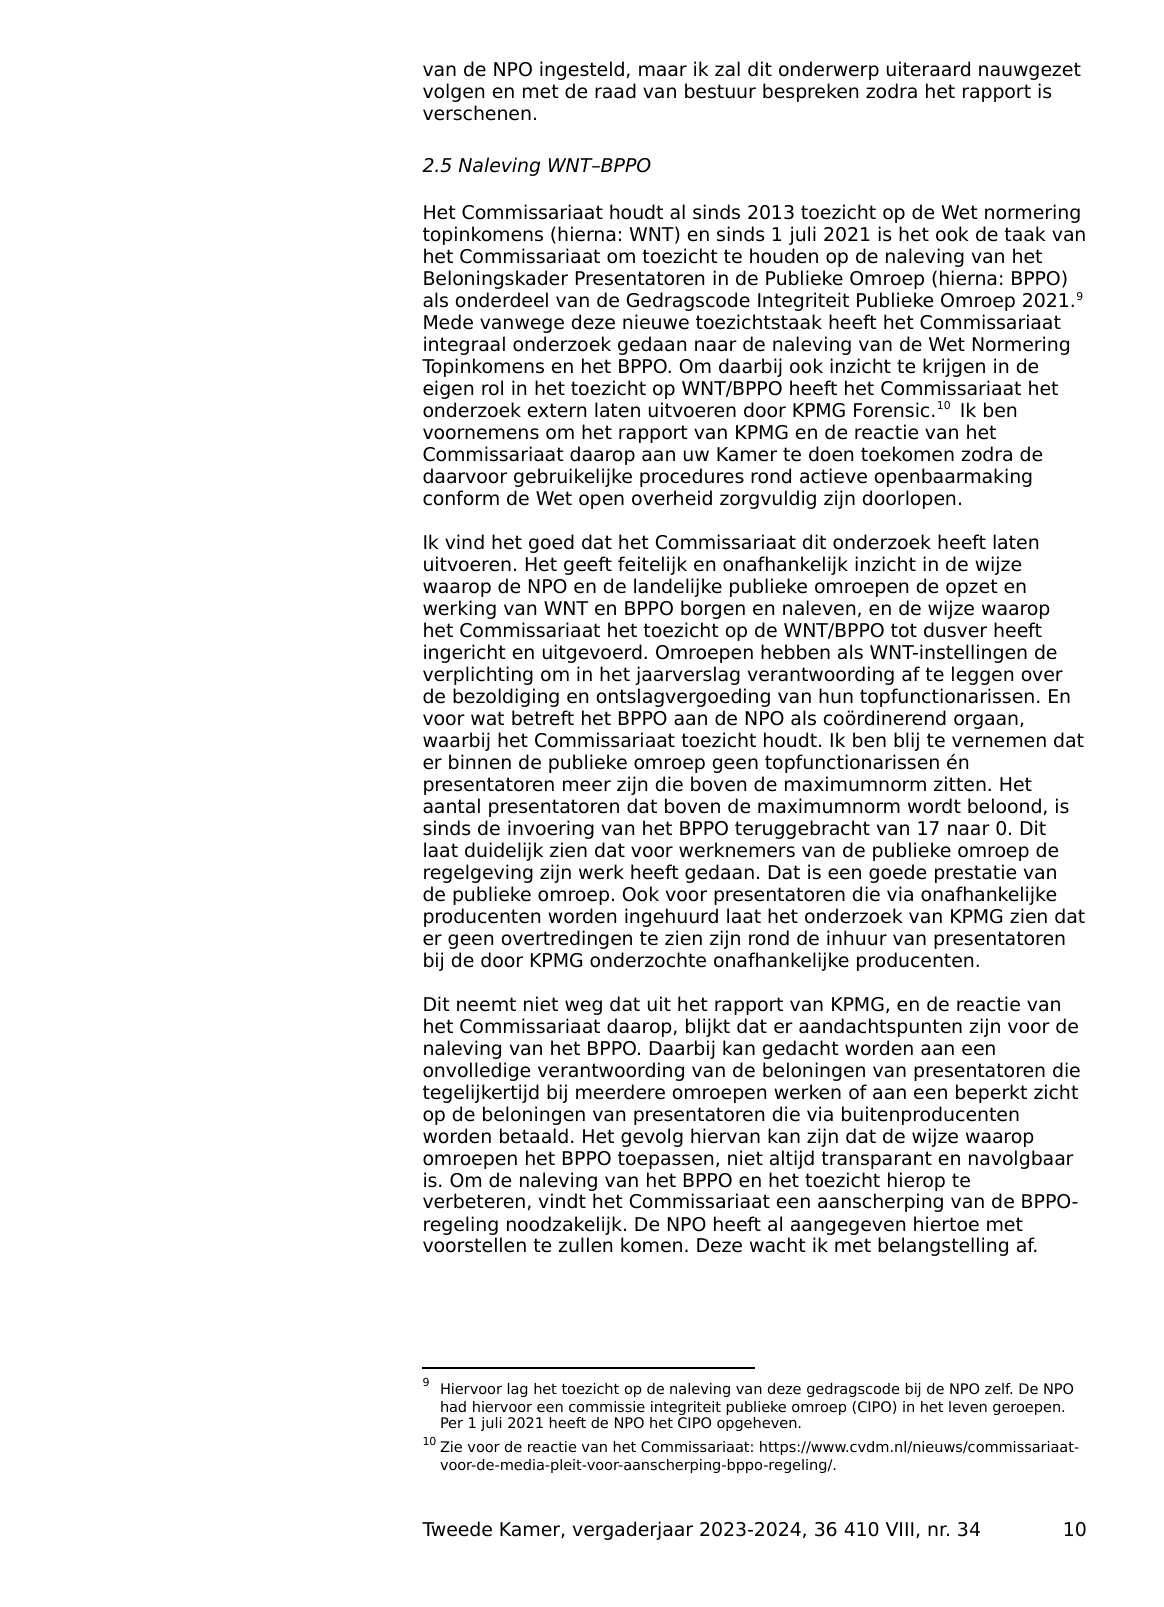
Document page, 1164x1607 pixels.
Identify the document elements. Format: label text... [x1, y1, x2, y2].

text Hiervoor lag het toezicht op de naleving van deze gedragscode bij de NPO zelf. De NPO had hiervoor een commissie integriteit publieke omroep (CIPO) in het leven geroepen. Per 1 juli 2021 heeft de NPO het CIPO opgeheven. [422, 1377, 1087, 1432]
subtitle 2.5 Naleving WNT–BPPO [422, 155, 1087, 177]
text Ik vind het goed dat het Commissariaat dit onderzoek heeft laten uitvoeren. Het geeft feitelijk en onafhankelijk inzicht in de wijze waarop de NPO en de landelijke publieke omroepen de opzet en werking van WNT en BPPO borgen en naleven, en de wijze waarop het Commissariaat het toezicht op de WNT/BPPO tot dusver heeft ingericht en uitgevoerd. Omroepen hebben als WNT-instellingen de verplichting om in het jaarverslag verantwoording af te leggen over de bezoldiging en ontslagvergoeding van hun topfunctionarissen. En voor wat betreft het BPPO aan de NPO als coördinerend orgaan, waarbij het Commissariaat toezicht houdt. Ik ben blij te vernemen dat er binnen de publieke omroep geen topfunctionarissen én presentatoren meer zijn die boven de maximumnorm zitten. Het aantal presentatoren dat boven de maximumnorm wordt beloond, is sinds de invoering van het BPPO teruggebracht van 17 naar 0. Dit laat duidelijk zien dat voor werknemers van de publieke omroep de regelgeving zijn werk heeft gedaan. Dat is een goede prestatie van de publieke omroep. Ook voor presentatoren die via onafhankelijke producenten worden ingehuurd laat het onderzoek van KPMG zien dat er geen overtredingen te zien zijn rond de inhuur van presentatoren bij de door KPMG onderzochte onafhankelijke producenten. [422, 532, 1087, 971]
text van de NPO ingesteld, maar ik zal dit onderwerp uiteraard nauwgezet volgen en met de raad van bestuur bespreken zodra het rapport is verschenen. [422, 59, 1087, 125]
text Dit neemt niet weg dat uit het rapport van KPMG, en de reactie van het Commissariaat daarop, blijkt dat er aandachtspunten zijn voor de naleving van het BPPO. Daarbij kan gedacht worden aan een onvolledige verantwoording van de beloningen van presentatoren die tegelijkertijd bij meerdere omroepen werken of aan een beperkt zicht op de beloningen van presentatoren die via buitenproducenten worden betaald. Het gevolg hiervan kan zijn dat de wijze waarop omroepen het BPPO toepassen, niet altijd transparant en navolgbaar is. Om de naleving van het BPPO en het toezicht hierop te verbeteren, vindt het Commissariaat een aanscherping van de BPPO-regeling noodzakelijk. De NPO heeft al aangegeven hiertoe met voorstellen te zullen komen. Deze wacht ik met belangstelling af. [422, 994, 1087, 1257]
text Het Commissariaat houdt al sinds 2013 toezicht op de Wet normering topinkomens (hierna: WNT) en sinds 1 juli 2021 is het ook de taak van het Commissariaat om toezicht te houden op de naleving van het Beloningskader Presentatoren in de Publieke Omroep (hierna: BPPO) als onderdeel van de Gedragscode Integriteit Publieke Omroep 2021. Mede vanwege deze nieuwe toezichtstaak heeft het Commissariaat integraal onderzoek gedaan naar de naleving van de Wet Normering Topinkomens en het BPPO. Om daarbij ook inzicht te krijgen in de eigen rol in het toezicht op WNT/BPPO heeft het Commissariaat het onderzoek extern laten uitvoeren door KPMG Forensic. Ik ben voornemens om het rapport van KPMG en de reactie van het Commissariaat daarop aan uw Kamer te doen toekomen zodra de daarvoor gebruikelijke procedures rond actieve openbaarmaking conform de Wet open overheid zorgvuldig zijn doorlopen. [422, 202, 1087, 510]
text Zie voor de reactie van het Commissariaat: https://www.cvdm.nl/nieuws/commissariaat-voor-de-media-pleit-voor-aanscherping-bppo-regeling/. [422, 1435, 1087, 1474]
